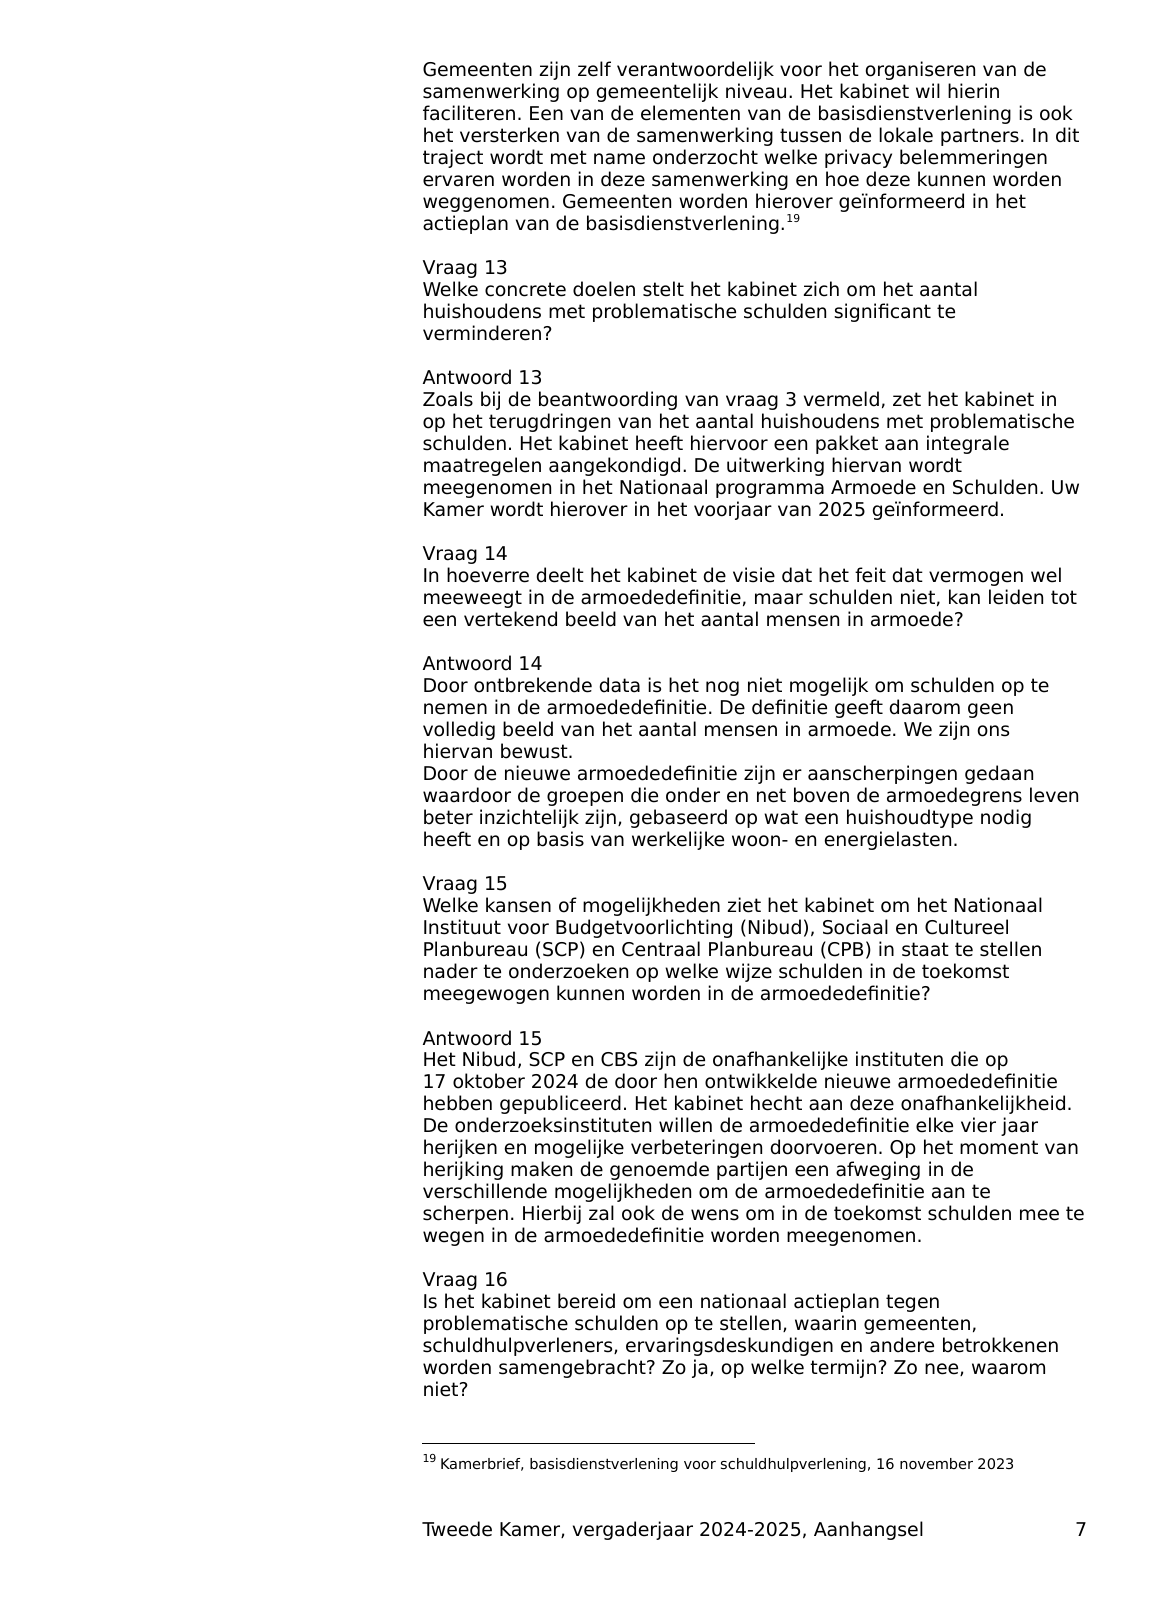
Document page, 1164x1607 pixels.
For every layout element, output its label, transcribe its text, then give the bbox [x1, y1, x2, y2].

text Het Nibud, SCP en CBS zijn de onafhankelijke instituten die op 17 oktober 2024 de door hen ontwikkelde nieuwe armoededefinitie hebben gepubliceerd. Het kabinet hecht aan deze onafhankelijkheid. De onderzoeksinstituten willen de armoededefinitie elke vier jaar herijken en mogelijke verbeteringen doorvoeren. Op het moment van herijking maken de genoemde partijen een afweging in de verschillende mogelijkheden om de armoededefinitie aan te scherpen. Hierbij zal ook de wens om in de toekomst schulden mee te wegen in de armoededefinitie worden meegenomen. [422, 1049, 1087, 1247]
text Vraag 16 [422, 1269, 1087, 1291]
text Kamerbrief, basisdienstverlening voor schuldhulpverlening, 16 november 2023 [422, 1452, 1087, 1474]
text Antwoord 13 [422, 367, 1087, 389]
text Gemeenten zijn zelf verantwoordelijk voor het organiseren van de samenwerking op gemeentelijk niveau. Het kabinet wil hierin faciliteren. Een van de elementen van de basisdienstverlening is ook het versterken van de samenwerking tussen de lokale partners. In dit traject wordt met name onderzocht welke privacy belemmeringen ervaren worden in deze samenwerking en hoe deze kunnen worden weggenomen. Gemeenten worden hierover geïnformeerd in het actieplan van de basisdienstverlening. [422, 59, 1087, 235]
text Welke concrete doelen stelt het kabinet zich om het aantal huishoudens met problematische schulden significant te verminderen? [422, 279, 1087, 345]
text Door de nieuwe armoededefinitie zijn er aanscherpingen gedaan waardoor de groepen die onder en net boven de armoedegrens leven beter inzichtelijk zijn, gebaseerd op wat een huishoudtype nodig heeft en op basis van werkelijke woon- en energielasten. [422, 763, 1087, 851]
text Antwoord 15 [422, 1027, 1087, 1049]
text Vraag 15 [422, 873, 1087, 895]
text Welke kansen of mogelijkheden ziet het kabinet om het Nationaal Instituut voor Budgetvoorlichting (Nibud), Sociaal en Cultureel Planbureau (SCP) en Centraal Planbureau (CPB) in staat te stellen nader te onderzoeken op welke wijze schulden in de toekomst meegewogen kunnen worden in de armoededefinitie? [422, 895, 1087, 1005]
text Is het kabinet bereid om een nationaal actieplan tegen problematische schulden op te stellen, waarin gemeenten, schuldhulpverleners, ervaringsdeskundigen en andere betrokkenen worden samengebracht? Zo ja, op welke termijn? Zo nee, waarom niet? [422, 1291, 1087, 1401]
text Zoals bij de beantwoording van vraag 3 vermeld, zet het kabinet in op het terugdringen van het aantal huishoudens met problematische schulden. Het kabinet heeft hiervoor een pakket aan integrale maatregelen aangekondigd. De uitwerking hiervan wordt meegenomen in het Nationaal programma Armoede en Schulden. Uw Kamer wordt hierover in het voorjaar van 2025 geïnformeerd. [422, 389, 1087, 521]
text Antwoord 14 [422, 653, 1087, 675]
text Vraag 14 [422, 543, 1087, 565]
text In hoeverre deelt het kabinet de visie dat het feit dat vermogen wel meeweegt in de armoededefinitie, maar schulden niet, kan leiden tot een vertekend beeld van het aantal mensen in armoede? [422, 565, 1087, 631]
text Door ontbrekende data is het nog niet mogelijk om schulden op te nemen in de armoededefinitie. De definitie geeft daarom geen volledig beeld van het aantal mensen in armoede. We zijn ons hiervan bewust. [422, 675, 1087, 763]
text Vraag 13 [422, 257, 1087, 279]
